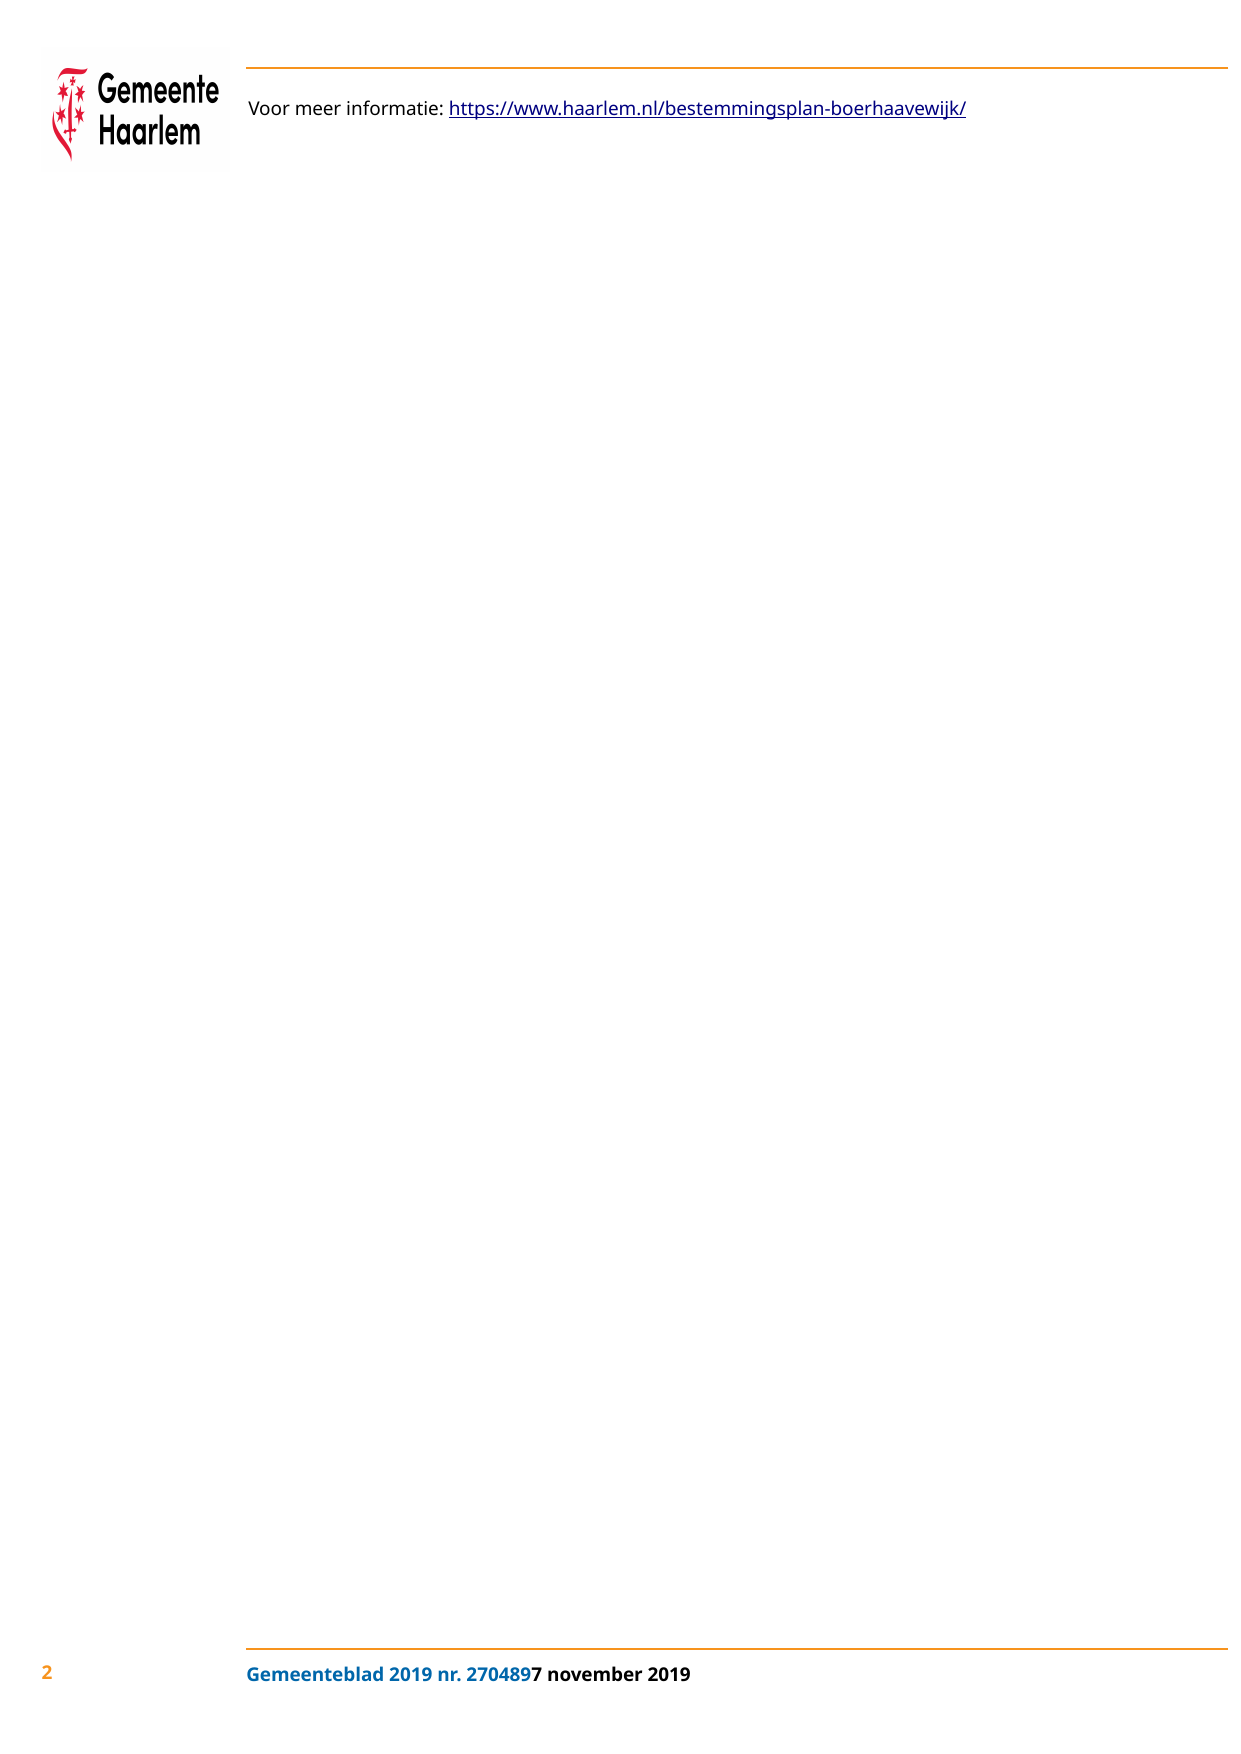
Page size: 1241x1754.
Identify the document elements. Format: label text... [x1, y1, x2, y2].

picture [41, 47, 231, 172]
text Voor meer informatie: https://www.haarlem.nl/bestemmingsplan-boerhaavewijk/ [248, 95, 1152, 121]
